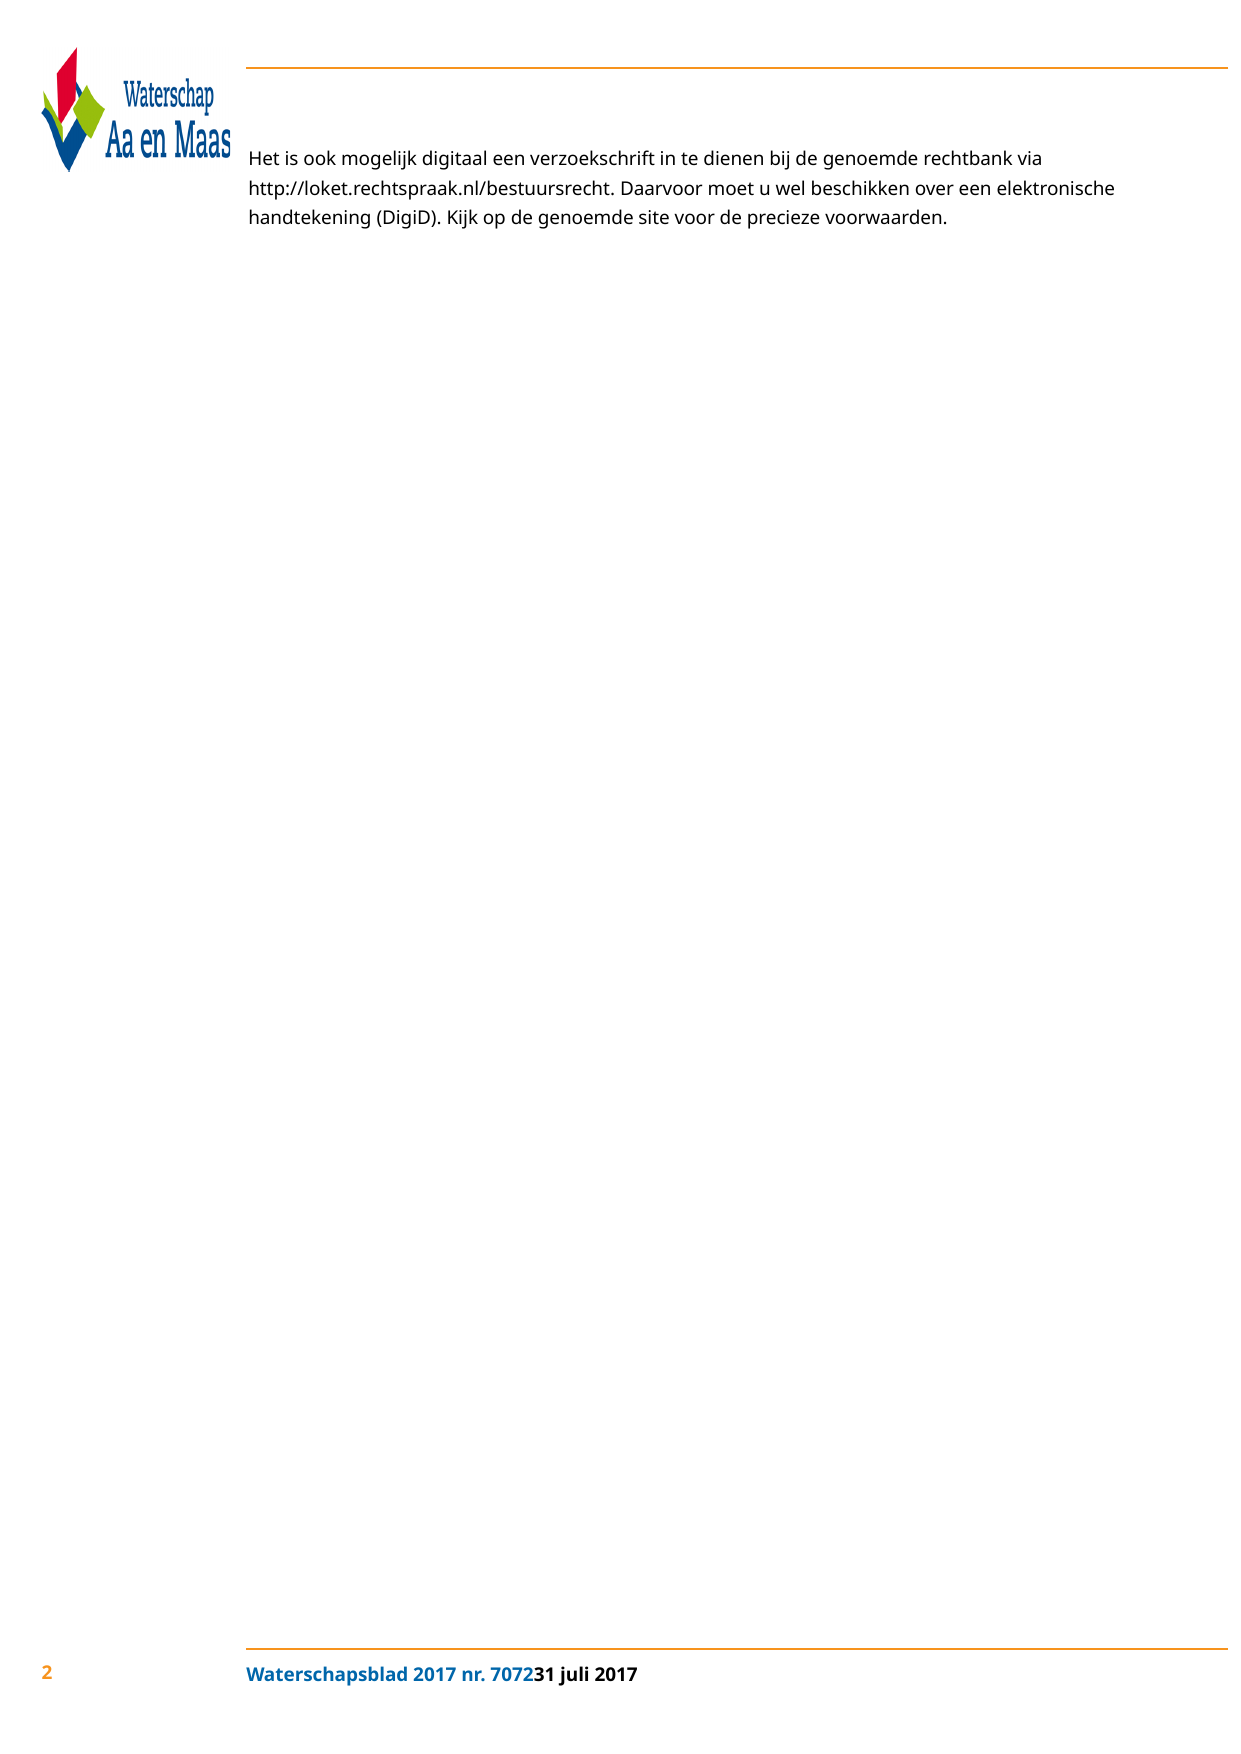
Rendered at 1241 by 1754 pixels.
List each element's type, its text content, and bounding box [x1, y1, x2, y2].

text Het is ook mogelijk digitaal een verzoekschrift in te dienen bij de genoemde rechtbank via http://loket.rechtspraak.nl/bestuursrecht. Daarvoor moet u wel beschikken over een elektronische handtekening (DigiD). Kijk op de genoemde site voor de precieze voorwaarden. [248, 145, 1152, 230]
picture [41, 47, 231, 172]
